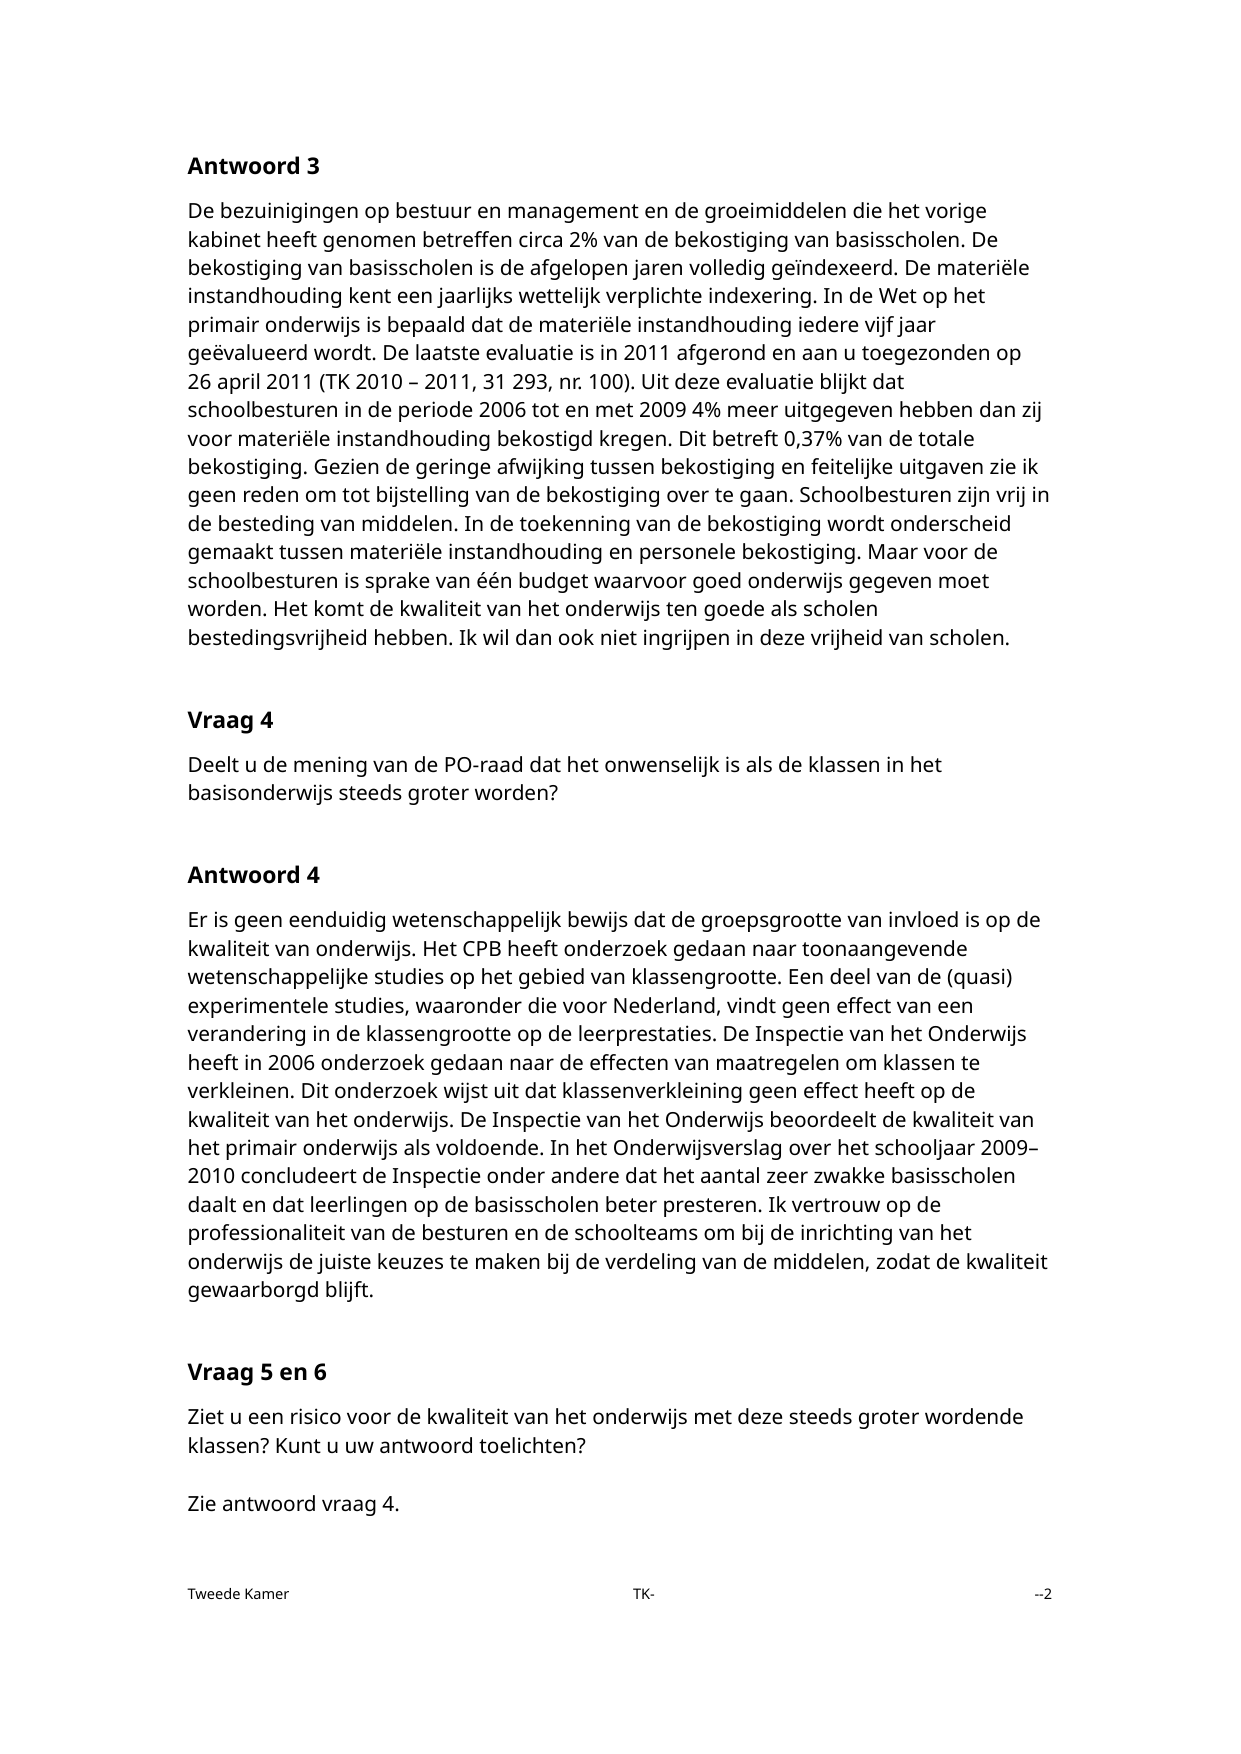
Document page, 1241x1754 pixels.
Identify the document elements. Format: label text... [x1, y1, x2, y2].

text Deelt u de mening van de PO-raad dat het onwenselijk is als de klassen in het basisonderwijs steeds groter worden? [187, 750, 1053, 807]
subtitle Vraag 5 en 6 [187, 1356, 1053, 1387]
text De bezuinigingen op bestuur en management en de groeimiddelen die het vorige kabinet heeft genomen betreffen circa 2% van de bekostiging van basisscholen. De bekostiging van basisscholen is de afgelopen jaren volledig geïndexeerd. De materiële instandhouding kent een jaarlijks wettelijk verplichte indexering. In de Wet op het primair onderwijs is bepaald dat de materiële instandhouding iedere vijf jaar geëvalueerd wordt. De laatste evaluatie is in 2011 afgerond en aan u toegezonden op 26 april 2011 (TK 2010 – 2011, 31 293, nr. 100). Uit deze evaluatie blijkt dat schoolbesturen in de periode 2006 tot en met 2009 4% meer uitgegeven hebben dan zij voor materiële instandhouding bekostigd kregen. Dit betreft 0,37% van de totale bekostiging. Gezien de geringe afwijking tussen bekostiging en feitelijke uitgaven zie ik geen reden om tot bijstelling van de bekostiging over te gaan. Schoolbesturen zijn vrij in de besteding van middelen. In de toekenning van de bekostiging wordt onderscheid gemaakt tussen materiële instandhouding en personele bekostiging. Maar voor de schoolbesturen is sprake van één budget waarvoor goed onderwijs gegeven moet worden. Het komt de kwaliteit van het onderwijs ten goede als scholen bestedingsvrijheid hebben. Ik wil dan ook niet ingrijpen in deze vrijheid van scholen. [187, 196, 1053, 651]
text Zie antwoord vraag 4. [187, 1489, 1053, 1518]
subtitle Antwoord 4 [187, 859, 1053, 891]
text Er is geen eenduidig wetenschappelijk bewijs dat de groepsgrootte van invloed is op de kwaliteit van onderwijs. Het CPB heeft onderzoek gedaan naar toonaangevende wetenschappelijke studies op het gebied van klassengrootte. Een deel van de (quasi) experimentele studies, waaronder die voor Nederland, vindt geen effect van een verandering in de klassengrootte op de leerprestaties. De Inspectie van het Onderwijs heeft in 2006 onderzoek gedaan naar de effecten van maatregelen om klassen te verkleinen. Dit onderzoek wijst uit dat klassenverkleining geen effect heeft op de kwaliteit van het onderwijs. De Inspectie van het Onderwijs beoordeelt de kwaliteit van het primair onderwijs als voldoende. In het Onderwijsverslag over het schooljaar 2009–2010 concludeert de Inspectie onder andere dat het aantal zeer zwakke basisscholen daalt en dat leerlingen op de basisscholen beter presteren. Ik vertrouw op de professionaliteit van de besturen en de schoolteams om bij de inrichting van het onderwijs de juiste keuzes te maken bij de verdeling van de middelen, zodat de kwaliteit gewaarborgd blijft. [187, 906, 1053, 1304]
subtitle Antwoord 3 [187, 150, 1053, 181]
text Ziet u een risico voor de kwaliteit van het onderwijs met deze steeds groter wordende klassen? Kunt u uw antwoord toelichten? [187, 1402, 1053, 1459]
subtitle Vraag 4 [187, 704, 1053, 735]
